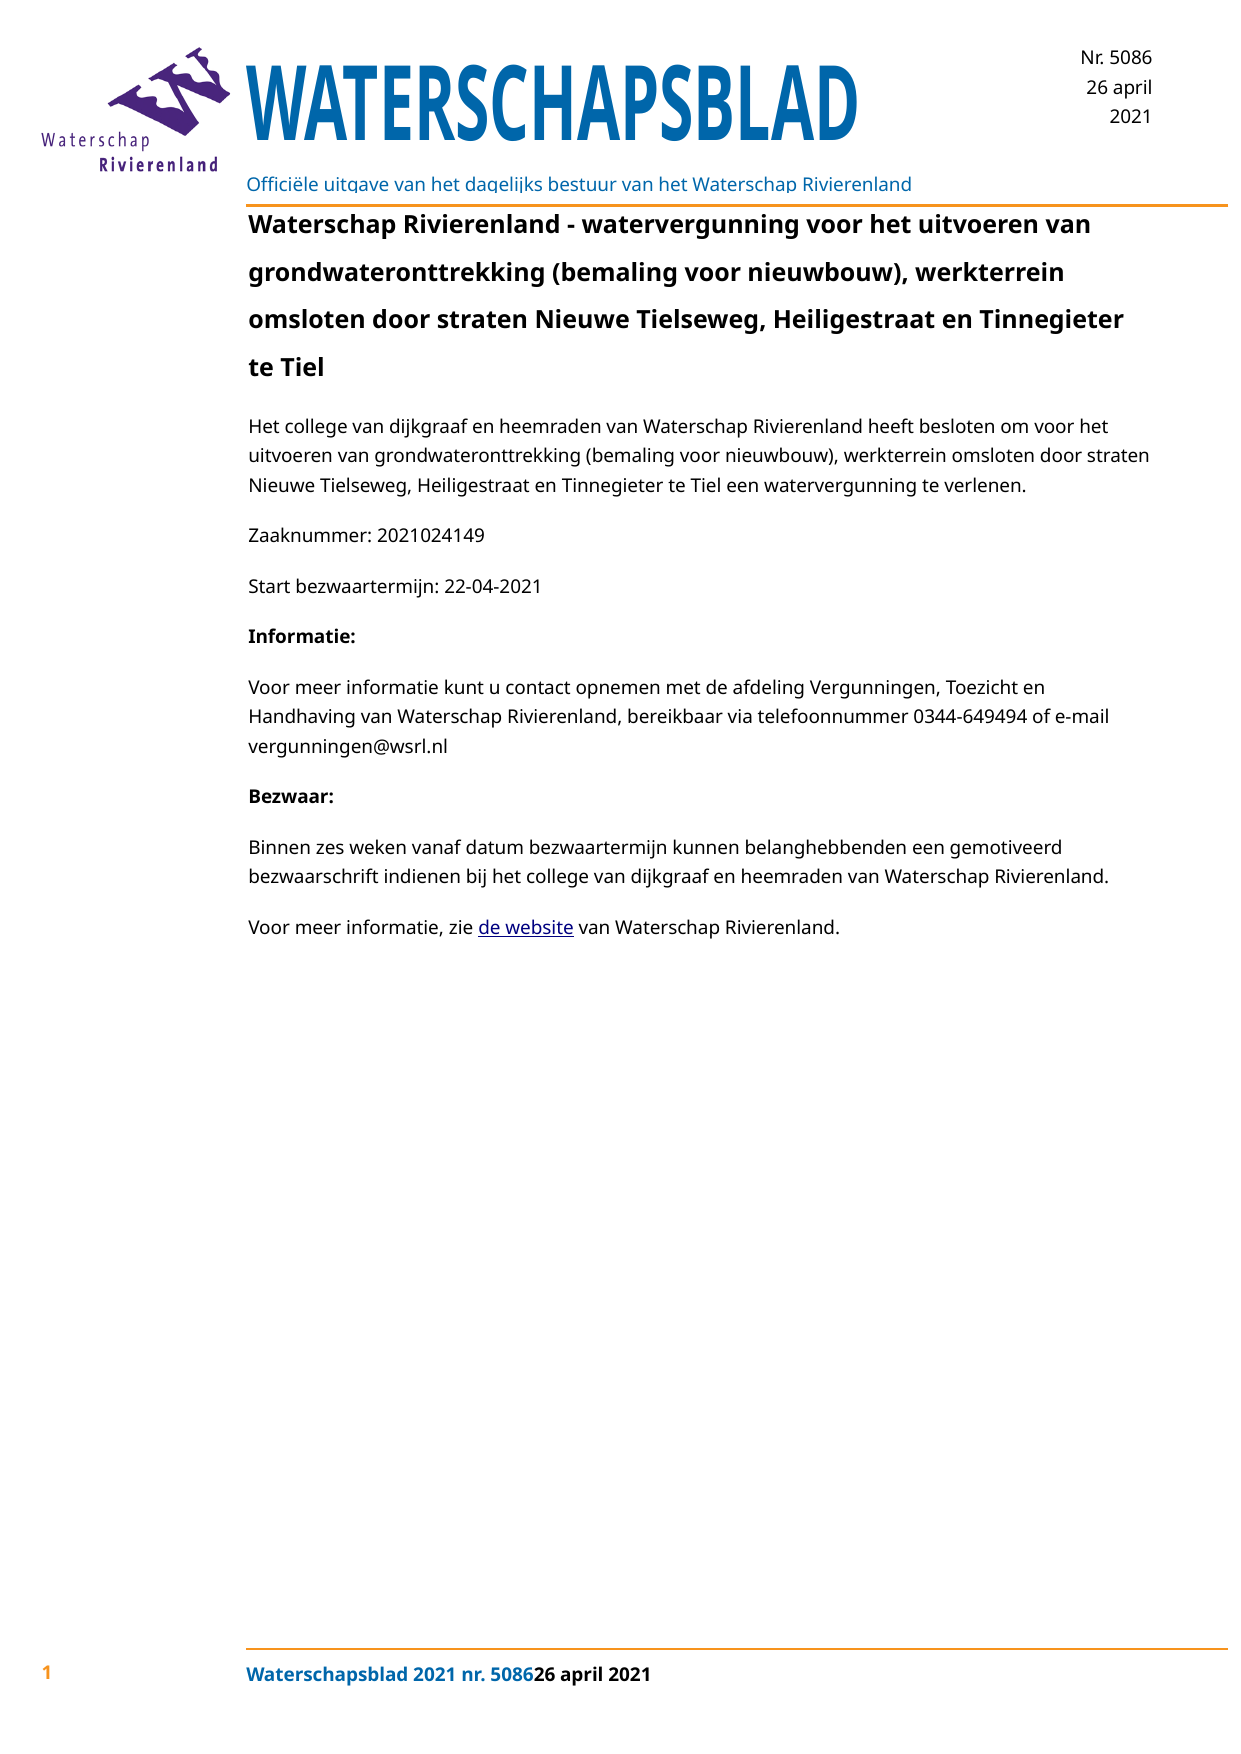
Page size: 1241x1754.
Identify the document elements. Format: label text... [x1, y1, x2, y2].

text Het college van dijkgraaf en heemraden van Waterschap Rivierenland heeft besloten om voor het uitvoeren van grondwateronttrekking (bemaling voor nieuwbouw), werkterrein omsloten door straten Nieuwe Tielseweg, Heiligestraat en Tinnegieter te Tiel een watervergunning te verlenen. [248, 413, 1152, 498]
picture [41, 47, 231, 172]
text Informatie: [248, 623, 1152, 649]
text Voor meer informatie, zie de website van Waterschap Rivierenland. [248, 914, 1152, 940]
text Waterschap Rivierenland - watervergunning voor het uitvoeren van grondwateronttrekking (bemaling voor nieuwbouw), werkterrein omsloten door straten Nieuwe Tielseweg, Heiligestraat en Tinnegieter te Tiel [248, 207, 1152, 384]
text Bezwaar: [248, 783, 1152, 809]
text Start bezwaartermijn: 22-04-2021 [248, 573, 1152, 599]
text Binnen zes weken vanaf datum bezwaartermijn kunnen belanghebbenden een gemotiveerd bezwaarschrift indienen bij het college van dijkgraaf en heemraden van Waterschap Rivierenland. [248, 834, 1152, 889]
text Zaaknummer: 2021024149 [248, 523, 1152, 548]
text Voor meer informatie kunt u contact opnemen met de afdeling Vergunningen, Toezicht en Handhaving van Waterschap Rivierenland, bereikbaar via telefoonnummer 0344-649494 of e-mail vergunningen@wsrl.nl [248, 674, 1152, 759]
